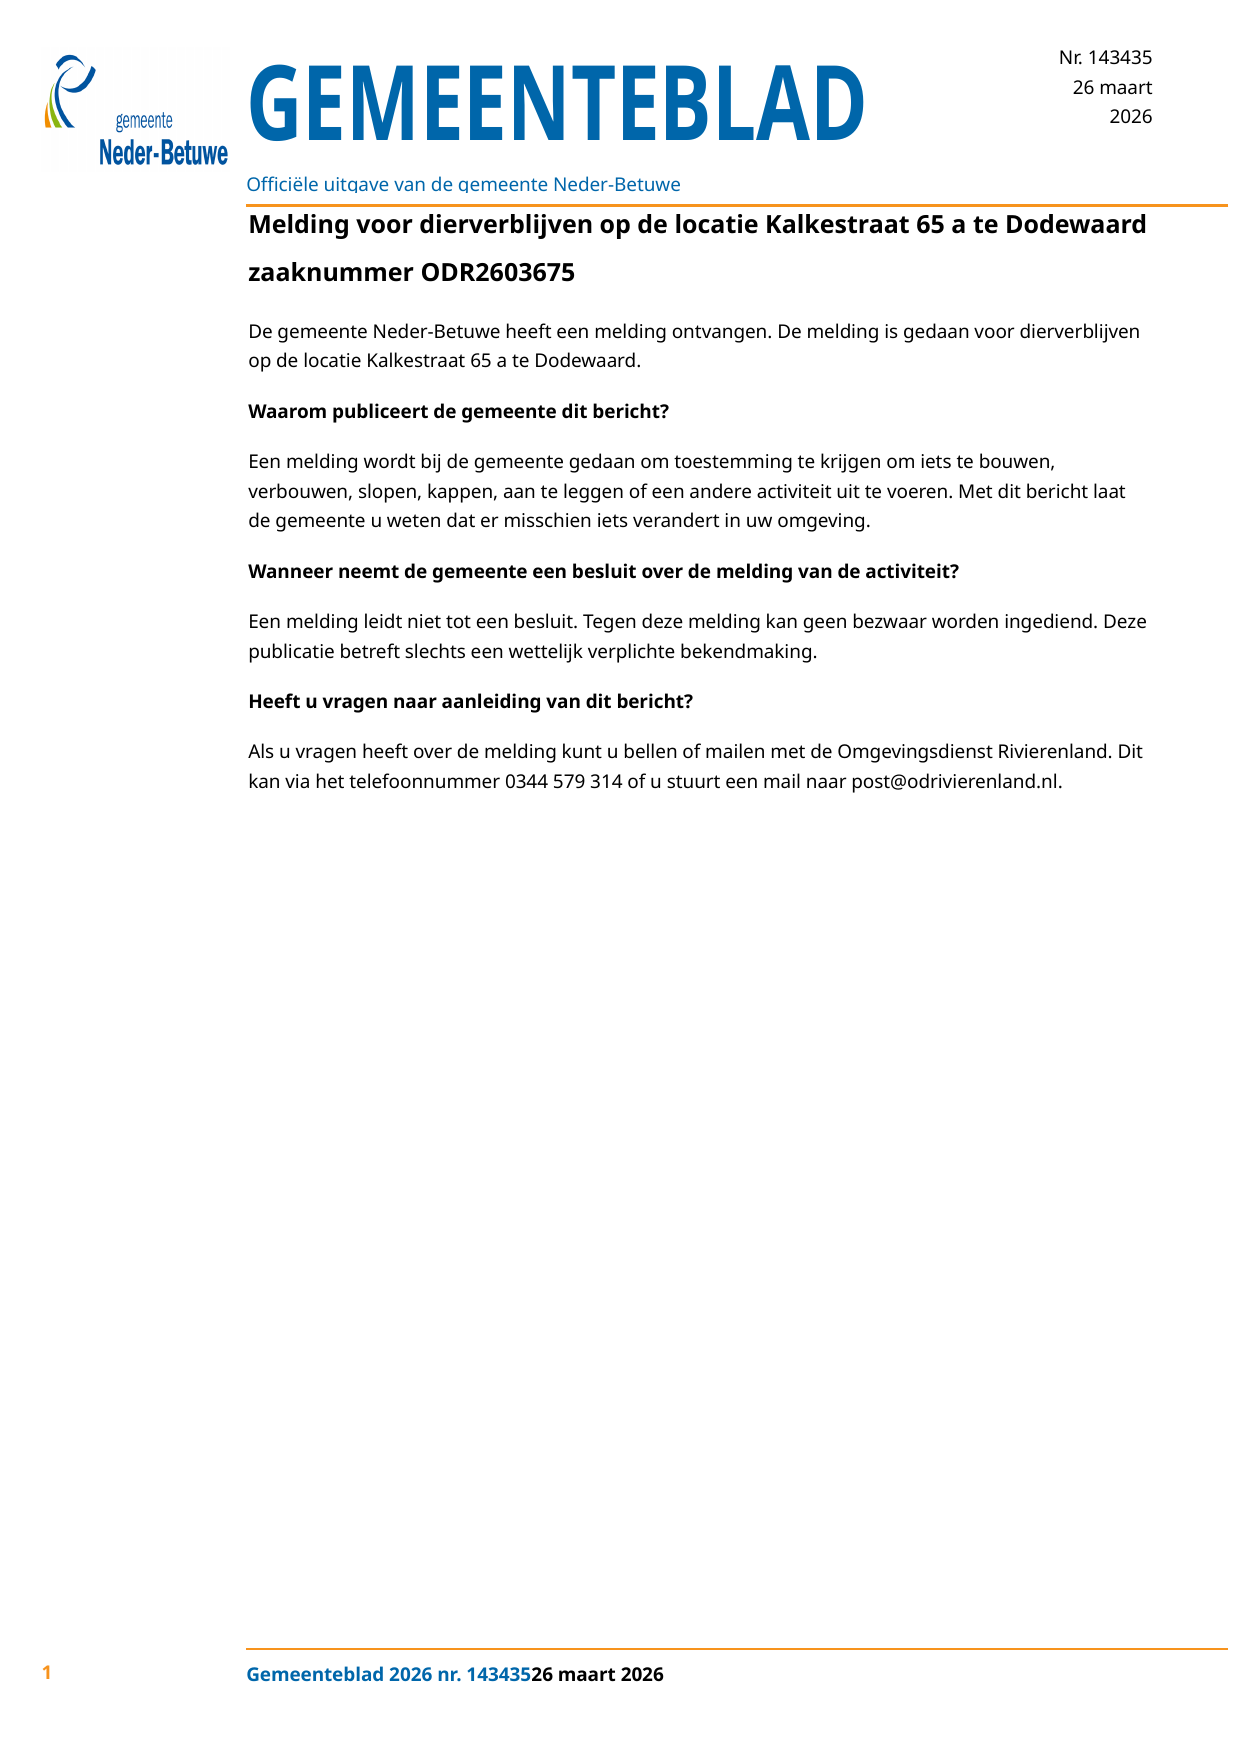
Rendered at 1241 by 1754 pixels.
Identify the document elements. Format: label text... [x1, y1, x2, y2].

text De gemeente Neder-Betuwe heeft een melding ontvangen. De melding is gedaan voor dierverblijven op de locatie Kalkestraat 65 a te Dodewaard. [248, 318, 1152, 373]
picture [41, 47, 231, 172]
text Een melding wordt bij de gemeente gedaan om toestemming te krijgen om iets te bouwen, verbouwen, slopen, kappen, aan te leggen of een andere activiteit uit te voeren. Met dit bericht laat de gemeente u weten dat er misschien iets verandert in uw omgeving. [248, 448, 1152, 533]
text Een melding leidt niet tot een besluit. Tegen deze melding kan geen bezwaar worden ingediend. Deze publicatie betreft slechts een wettelijk verplichte bekendmaking. [248, 608, 1152, 664]
text Waarom publiceert de gemeente dit bericht? [248, 398, 1152, 424]
text Heeft u vragen naar aanleiding van dit bericht? [248, 688, 1152, 714]
text Wanneer neemt de gemeente een besluit over de melding van de activiteit? [248, 558, 1152, 584]
text Melding voor dierverblijven op de locatie Kalkestraat 65 a te Dodewaard zaaknummer ODR2603675 [248, 207, 1152, 288]
text Als u vragen heeft over de melding kunt u bellen of mailen met de Omgevingsdienst Rivierenland. Dit kan via het telefoonnummer 0344 579 314 of u stuurt een mail naar post@odrivierenland.nl. [248, 739, 1152, 794]
